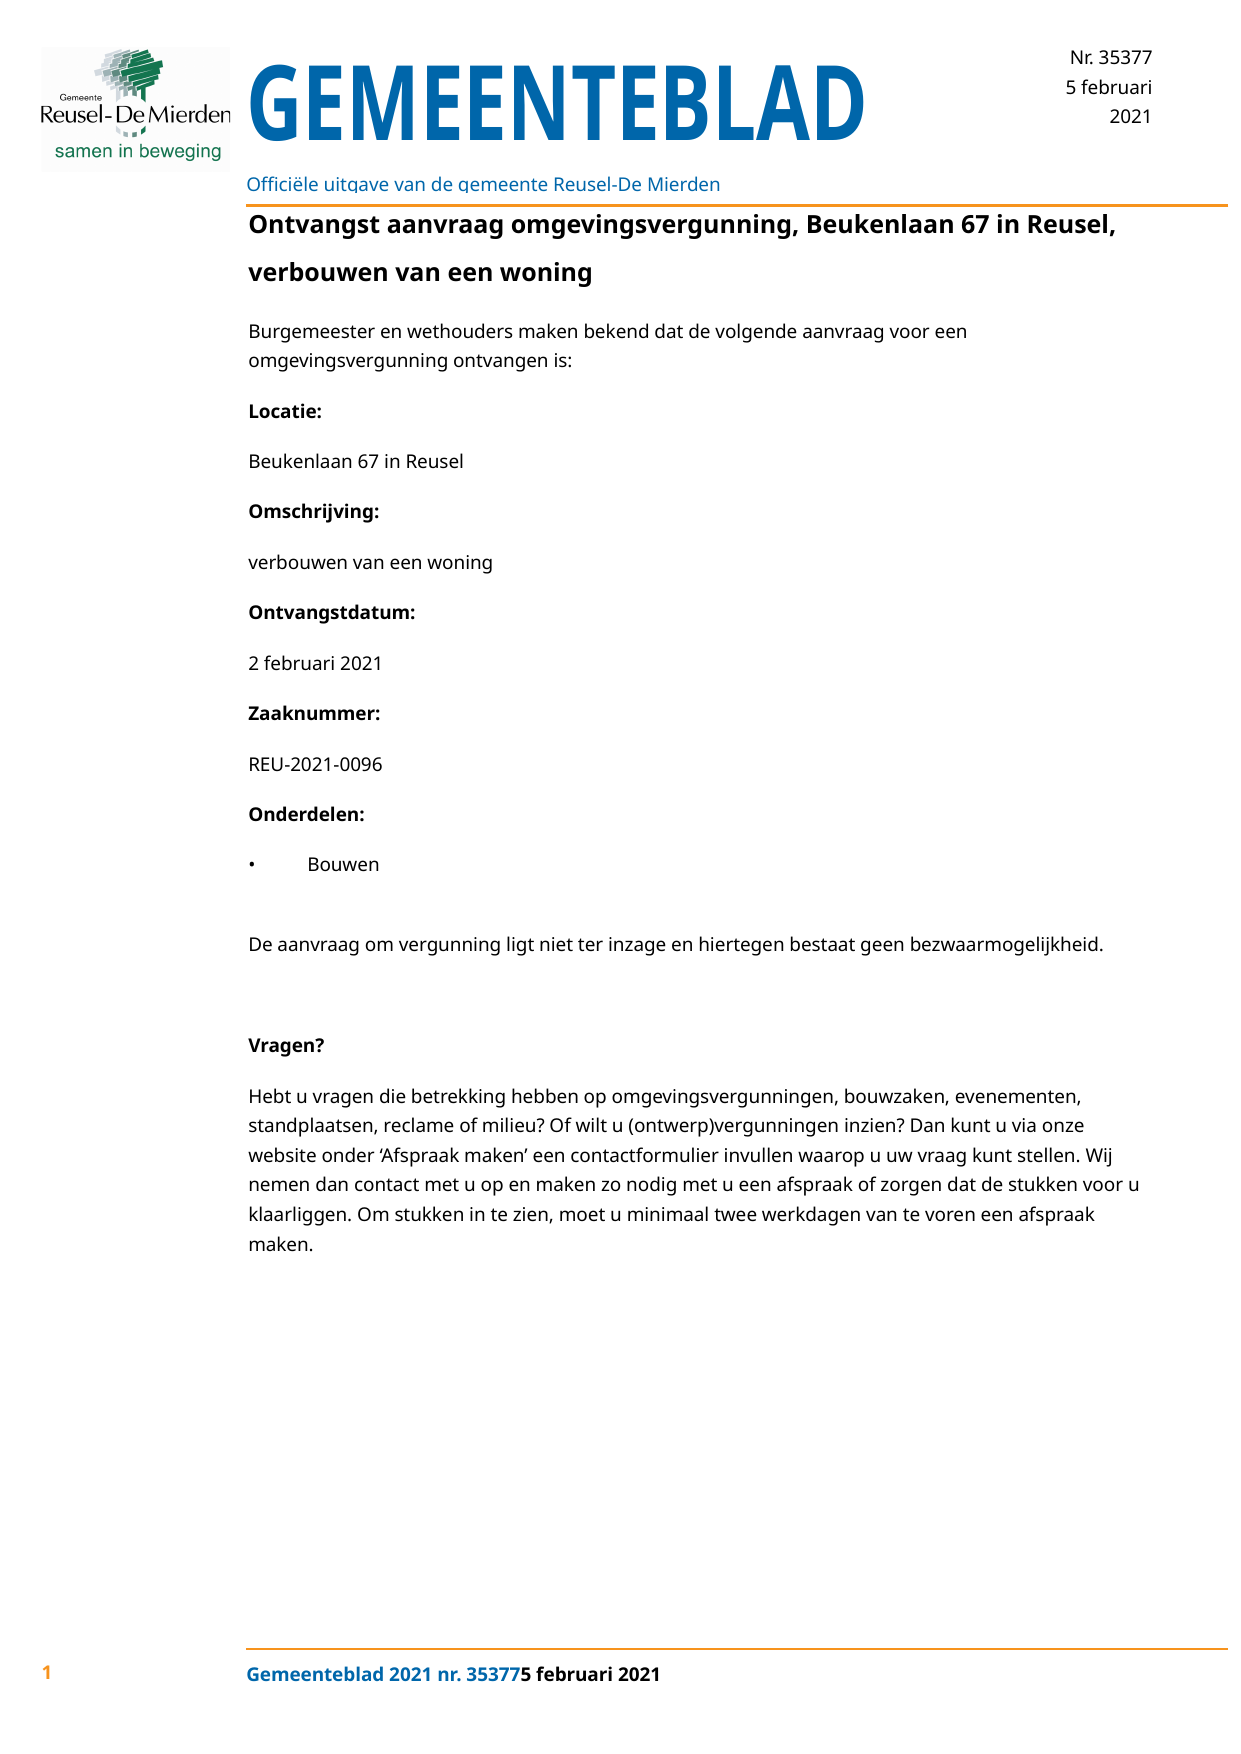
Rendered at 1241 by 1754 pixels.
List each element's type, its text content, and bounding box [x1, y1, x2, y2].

text Ontvangst aanvraag omgevingsvergunning, Beukenlaan 67 in Reusel, verbouwen van een woning [248, 207, 1152, 288]
text 2 februari 2021 [248, 650, 1152, 676]
text Omschrijving: [248, 499, 1152, 524]
text verbouwen van een woning [248, 549, 1152, 575]
text Onderdelen: [248, 801, 1152, 827]
text Burgemeester en wethouders maken bekend dat de volgende aanvraag voor een omgevingsvergunning ontvangen is: [248, 318, 1152, 373]
text De aanvraag om vergunning ligt niet ter inzage en hiertegen bestaat geen bezwaarmogelijkheid. [248, 932, 1152, 957]
text REU-2021-0096 [248, 751, 1152, 777]
text Locatie: [248, 398, 1152, 424]
picture [41, 47, 231, 172]
text Zaaknummer: [248, 700, 1152, 726]
text Beukenlaan 67 in Reusel [248, 448, 1152, 474]
text Ontvangstdatum: [248, 599, 1152, 625]
text Hebt u vragen die betrekking hebben op omgevingsvergunningen, bouwzaken, evenementen, standplaatsen, reclame of milieu? Of wilt u (ontwerp)vergunningen inzien? Dan kunt u via onze website onder ‘Afspraak maken’ een contactformulier invullen waarop u uw vraag kunt stellen. Wij nemen dan contact met u op en maken zo nodig met u een afspraak of zorgen dat de stukken voor u klaarliggen. Om stukken in te zien, moet u minimaal twee werkdagen van te voren een afspraak maken. [248, 1083, 1152, 1257]
list Bouwen [248, 852, 1152, 877]
text Vragen? [248, 1032, 1152, 1058]
